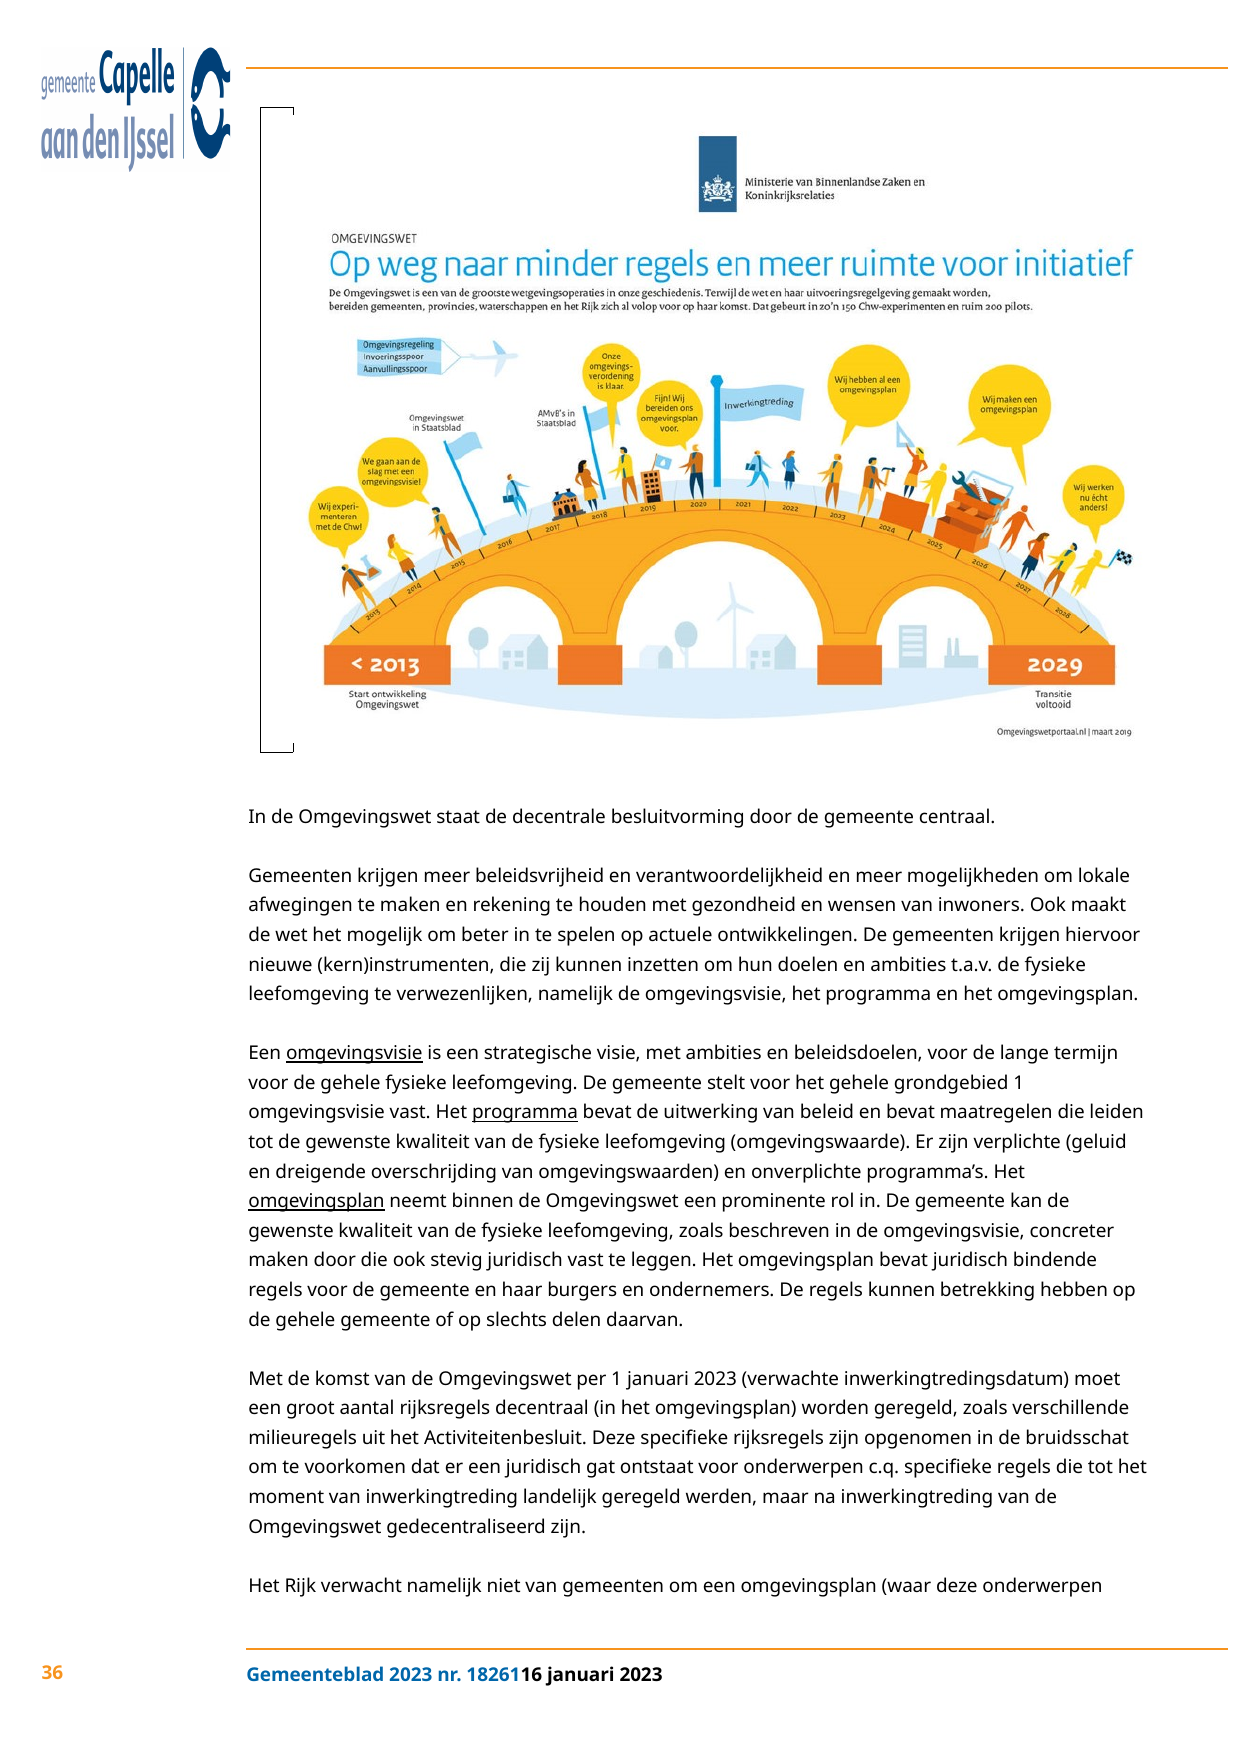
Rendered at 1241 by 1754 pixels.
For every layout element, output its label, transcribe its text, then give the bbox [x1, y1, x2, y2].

text Het Rijk verwacht namelijk niet van gemeenten om een omgevingsplan (waar deze onderwerpen [248, 1572, 1152, 1598]
text Gemeenten krijgen meer beleidsvrijheid en verantwoordelijkheid en meer mogelijkheden om lokale afwegingen te maken en rekening te houden met gezondheid en wensen van inwoners. Ook maakt de wet het mogelijk om beter in te spelen op actuele ontwikkelingen. De gemeenten krijgen hiervoor nieuwe (kern)instrumenten, die zij kunnen inzetten om hun doelen en ambities t.a.v. de fysieke leefomgeving te verwezenlijken, namelijk de omgevingsvisie, het programma en het omgevingsplan. [248, 862, 1152, 1006]
text In de Omgevingswet staat de decentrale besluitvorming door de gemeente centraal. [248, 803, 1152, 828]
picture [41, 47, 231, 172]
text Een omgevingsvisie is een strategische visie, met ambities en beleidsdoelen, voor de lange termijn voor de gehele fysieke leefomgeving. De gemeente stelt voor het gehele grondgebied 1 omgevingsvisie vast. Het programma bevat de uitwerking van beleid en bevat maatregelen die leiden tot de gewenste kwaliteit van de fysieke leefomgeving (omgevingswaarde). Er zijn verplichte (geluid en dreigende overschrijding van omgevingswaarden) en onverplichte programma’s. Het omgevingsplan neemt binnen de Omgevingswet een prominente rol in. De gemeente kan de gewenste kwaliteit van de fysieke leefomgeving, zoals beschreven in de omgevingsvisie, concreter maken door die ook stevig juridisch vast te leggen. Het omgevingsplan bevat juridisch bindende regels voor de gemeente en haar burgers en ondernemers. De regels kunnen betrekking hebben op de gehele gemeente of op slechts delen daarvan. [248, 1039, 1152, 1331]
text Met de komst van de Omgevingswet per 1 januari 2023 (verwachte inwerkingtredingsdatum) moet een groot aantal rijksregels decentraal (in het omgevingsplan) worden geregeld, zoals verschillende milieuregels uit het Activiteitenbesluit. Deze specifieke rijksregels zijn opgenomen in de bruidsschat om te voorkomen dat er een juridisch gat ontstaat voor onderwerpen c.q. specifieke regels die tot het moment van inwerkingtreding landelijk geregeld werden, maar na inwerkingtreding van de Omgevingswet gedecentraliseerd zijn. [248, 1365, 1152, 1538]
picture [268, 115, 1173, 743]
